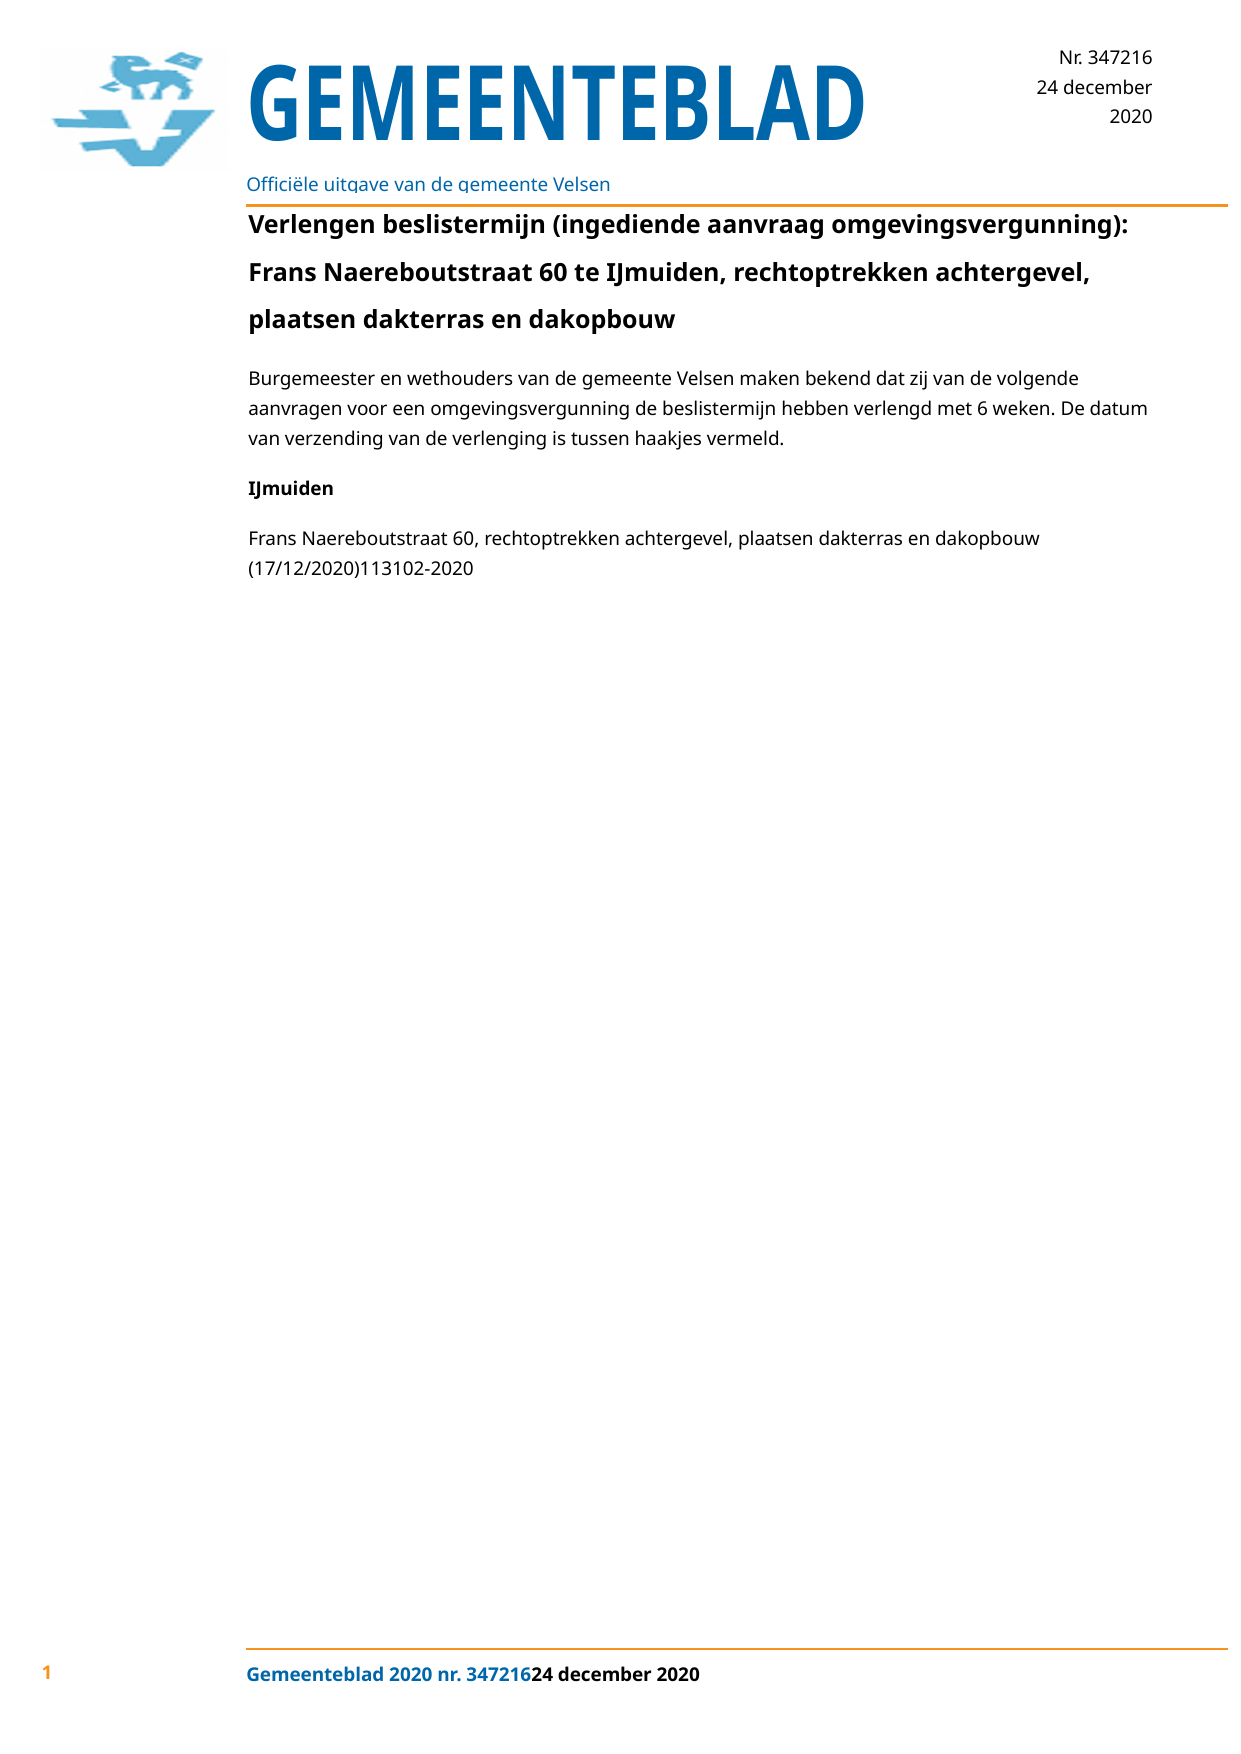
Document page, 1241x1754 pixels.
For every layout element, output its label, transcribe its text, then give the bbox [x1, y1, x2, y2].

picture [41, 47, 231, 172]
text IJmuiden [248, 475, 1152, 501]
text Burgemeester en wethouders van de gemeente Velsen maken bekend dat zij van de volgende aanvragen voor een omgevingsvergunning de beslistermijn hebben verlengd met 6 weken. De datum van verzending van de verlenging is tussen haakjes vermeld. [248, 366, 1152, 450]
text Verlengen beslistermijn (ingediende aanvraag omgevingsvergunning): Frans Naereboutstraat 60 te IJmuiden, rechtoptrekken achtergevel, plaatsen dakterras en dakopbouw [248, 207, 1152, 336]
text Frans Naereboutstraat 60, rechtoptrekken achtergevel, plaatsen dakterras en dakopbouw (17/12/2020)113102-2020 [248, 526, 1152, 581]
